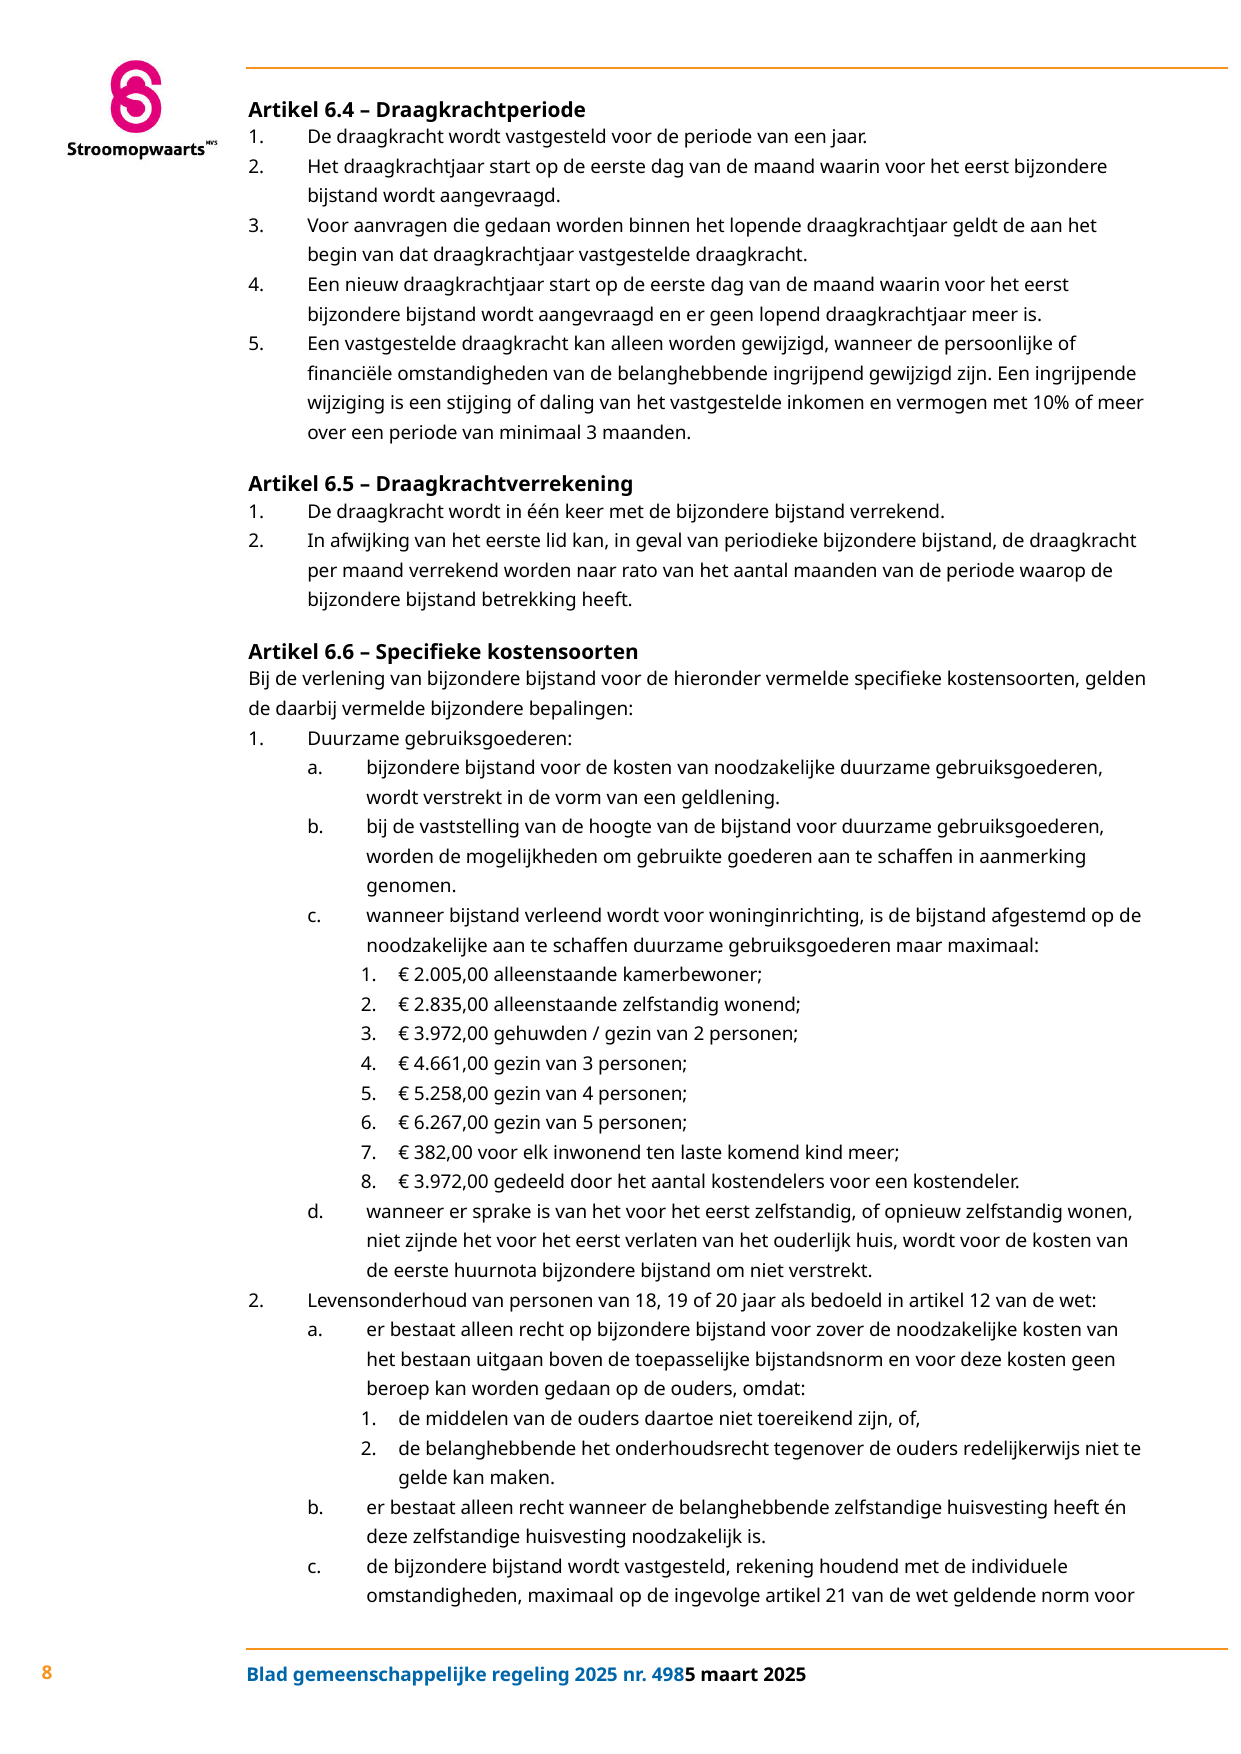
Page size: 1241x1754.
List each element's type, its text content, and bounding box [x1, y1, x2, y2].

text Artikel 6.6 – Specifieke kostensoorten [248, 637, 1152, 666]
list bijzondere bijstand voor de kosten van noodzakelijke duurzame gebruiksgoederen, wordt verstrekt in de vorm van een geldlening. [307, 754, 1152, 809]
list € 5.258,00 gezin van 4 personen; [361, 1080, 1152, 1105]
list € 3.972,00 gedeeld door het aantal kostendelers voor een kostendeler. [361, 1168, 1152, 1194]
list er bestaat alleen recht wanneer de belanghebbende zelfstandige huisvesting heeft én deze zelfstandige huisvesting noodzakelijk is. [307, 1494, 1152, 1549]
list de middelen van de ouders daartoe niet toereikend zijn, of, [361, 1405, 1152, 1431]
list De draagkracht wordt vastgesteld voor de periode van een jaar. [248, 123, 1152, 149]
text Artikel 6.5 – Draagkrachtverrekening [248, 469, 1152, 498]
list Duurzame gebruiksgoederen: [248, 725, 1152, 750]
text Bij de verlening van bijzondere bijstand voor de hieronder vermelde specifieke kostensoorten, gelden de daarbij vermelde bijzondere bepalingen: [248, 666, 1152, 721]
text Artikel 6.4 – Draagkrachtperiode [248, 95, 1152, 123]
list Het draagkrachtjaar start op de eerste dag van de maand waarin voor het eerst bijzondere bijstand wordt aangevraagd. [248, 153, 1152, 208]
list € 3.972,00 gehuwden / gezin van 2 personen; [361, 1021, 1152, 1046]
list wanneer er sprake is van het voor het eerst zelfstandig, of opnieuw zelfstandig wonen, niet zijnde het voor het eerst verlaten van het ouderlijk huis, wordt voor de kosten van de eerste huurnota bijzondere bijstand om niet verstrekt. [307, 1198, 1152, 1283]
list de belanghebbende het onderhoudsrecht tegenover de ouders redelijkerwijs niet te gelde kan maken. [361, 1435, 1152, 1490]
list de bijzondere bijstand wordt vastgesteld, rekening houdend met de individuele omstandigheden, maximaal op de ingevolge artikel 21 van de wet geldende norm voor [307, 1553, 1152, 1608]
list € 2.005,00 alleenstaande kamerbewoner; [361, 961, 1152, 987]
list € 6.267,00 gezin van 5 personen; [361, 1109, 1152, 1135]
list bij de vaststelling van de hoogte van de bijstand voor duurzame gebruiksgoederen, worden de mogelijkheden om gebruikte goederen aan te schaffen in aanmerking genomen. [307, 813, 1152, 898]
list Levensonderhoud van personen van 18, 19 of 20 jaar als bedoeld in artikel 12 van de wet: [248, 1287, 1152, 1312]
list € 4.661,00 gezin van 3 personen; [361, 1050, 1152, 1076]
list Een vastgestelde draagkracht kan alleen worden gewijzigd, wanneer de persoonlijke of financiële omstandigheden van de belanghebbende ingrijpend gewijzigd zijn. Een ingrijpende wijziging is een stijging of daling van het vastgestelde inkomen en vermogen met 10% of meer over een periode van minimaal 3 maanden. [248, 330, 1152, 445]
list € 382,00 voor elk inwonend ten laste komend kind meer; [361, 1139, 1152, 1164]
list er bestaat alleen recht op bijzondere bijstand voor zover de noodzakelijke kosten van het bestaan uitgaan boven de toepasselijke bijstandsnorm en voor deze kosten geen beroep kan worden gedaan op de ouders, omdat: [307, 1316, 1152, 1401]
list € 2.835,00 alleenstaande zelfstandig wonend; [361, 991, 1152, 1017]
picture [41, 47, 231, 172]
list Voor aanvragen die gedaan worden binnen het lopende draagkrachtjaar geldt de aan het begin van dat draagkrachtjaar vastgestelde draagkracht. [248, 212, 1152, 267]
list De draagkracht wordt in één keer met de bijzondere bijstand verrekend. [248, 498, 1152, 524]
list In afwijking van het eerste lid kan, in geval van periodieke bijzondere bijstand, de draagkracht per maand verrekend worden naar rato van het aantal maanden van de periode waarop de bijzondere bijstand betrekking heeft. [248, 527, 1152, 612]
list wanneer bijstand verleend wordt voor woninginrichting, is de bijstand afgestemd op de noodzakelijke aan te schaffen duurzame gebruiksgoederen maar maximaal: [307, 902, 1152, 957]
list Een nieuw draagkrachtjaar start op de eerste dag van de maand waarin voor het eerst bijzondere bijstand wordt aangevraagd en er geen lopend draagkrachtjaar meer is. [248, 271, 1152, 326]
